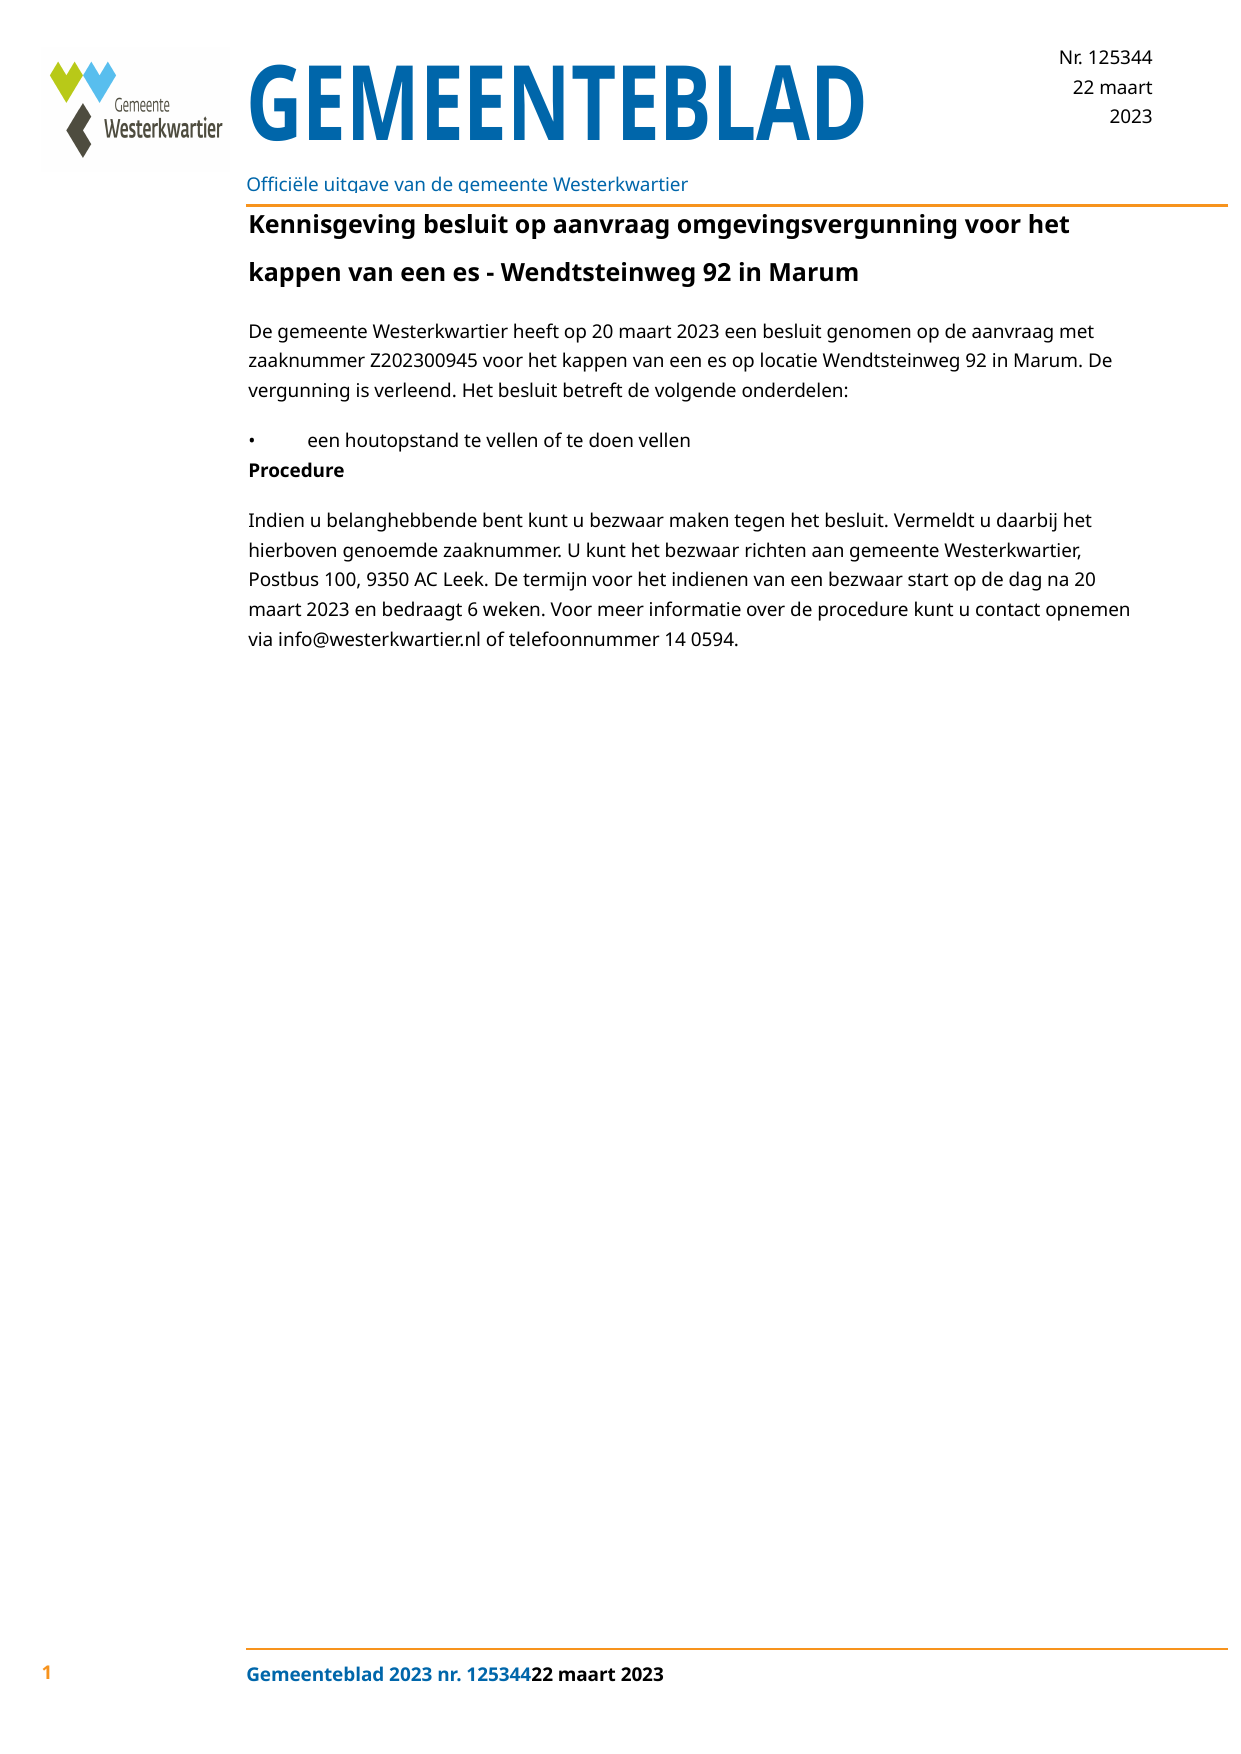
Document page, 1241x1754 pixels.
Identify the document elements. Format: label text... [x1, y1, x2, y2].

text Kennisgeving besluit op aanvraag omgevingsvergunning voor het kappen van een es - Wendtsteinweg 92 in Marum [248, 207, 1152, 288]
text Indien u belanghebbende bent kunt u bezwaar maken tegen het besluit. Vermeldt u daarbij het hierboven genoemde zaaknummer. U kunt het bezwaar richten aan gemeente Westerkwartier, Postbus 100, 9350 AC Leek. De termijn voor het indienen van een bezwaar start op de dag na 20 maart 2023 en bedraagt 6 weken. Voor meer informatie over de procedure kunt u contact opnemen via info@westerkwartier.nl of telefoonnummer 14 0594. [248, 507, 1152, 652]
text Procedure [248, 457, 1152, 483]
picture [41, 47, 231, 172]
text De gemeente Westerkwartier heeft op 20 maart 2023 een besluit genomen op de aanvraag met zaaknummer Z202300945 voor het kappen van een es op locatie Wendtsteinweg 92 in Marum. De vergunning is verleend. Het besluit betreft de volgende onderdelen: [248, 318, 1152, 403]
list een houtopstand te vellen of te doen vellen [248, 427, 1152, 453]
